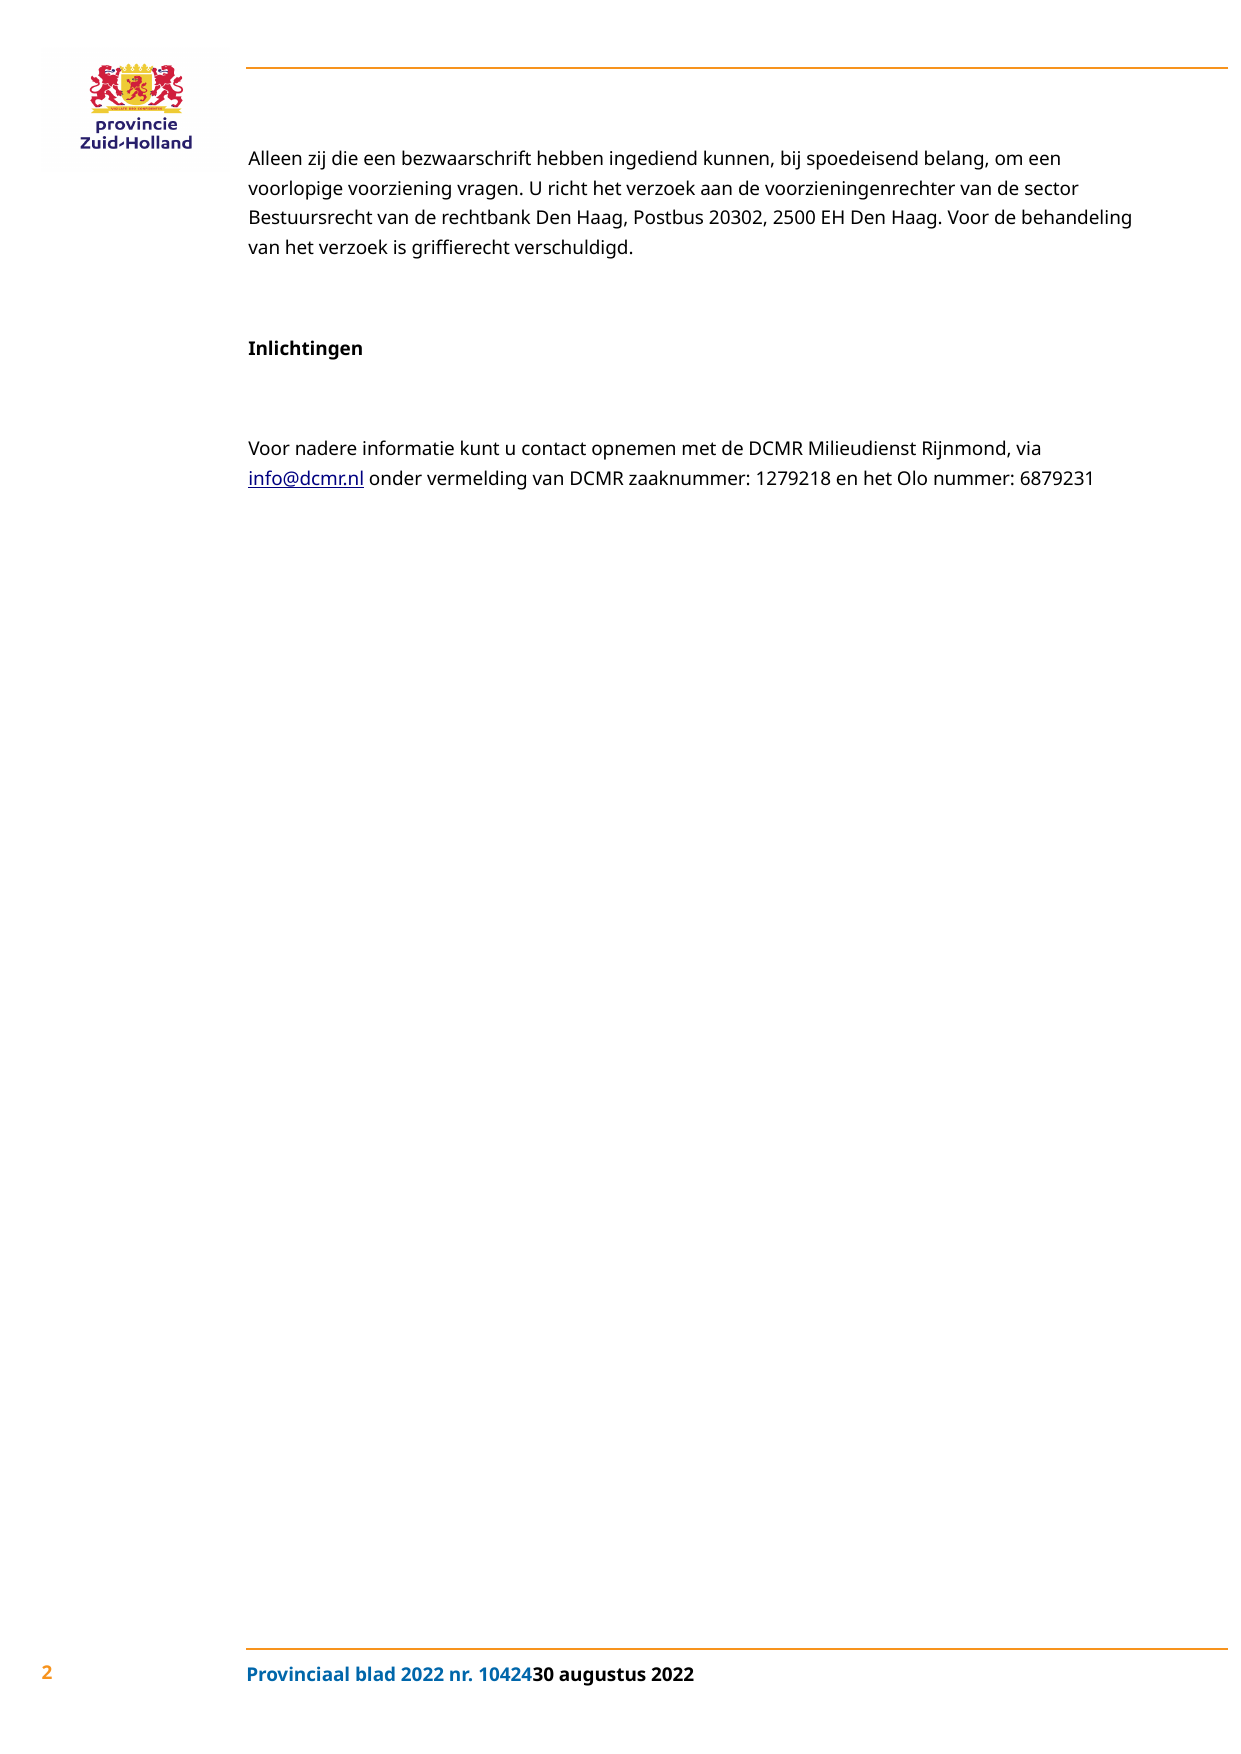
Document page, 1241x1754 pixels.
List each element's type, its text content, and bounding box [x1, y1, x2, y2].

text Alleen zij die een bezwaarschrift hebben ingediend kunnen, bij spoedeisend belang, om een voorlopige voorziening vragen. U richt het verzoek aan de voorzieningenrechter van de sector Bestuursrecht van de rechtbank Den Haag, Postbus 20302, 2500 EH Den Haag. Voor de behandeling van het verzoek is griffierecht verschuldigd. [248, 145, 1152, 260]
picture [41, 47, 231, 172]
text Voor nadere informatie kunt u contact opnemen met de DCMR Milieudienst Rijnmond, via info@dcmr.nl onder vermelding van DCMR zaaknummer: 1279218 en het Olo nummer: 6879231 [248, 436, 1152, 491]
text Inlichtingen [248, 335, 1152, 361]
